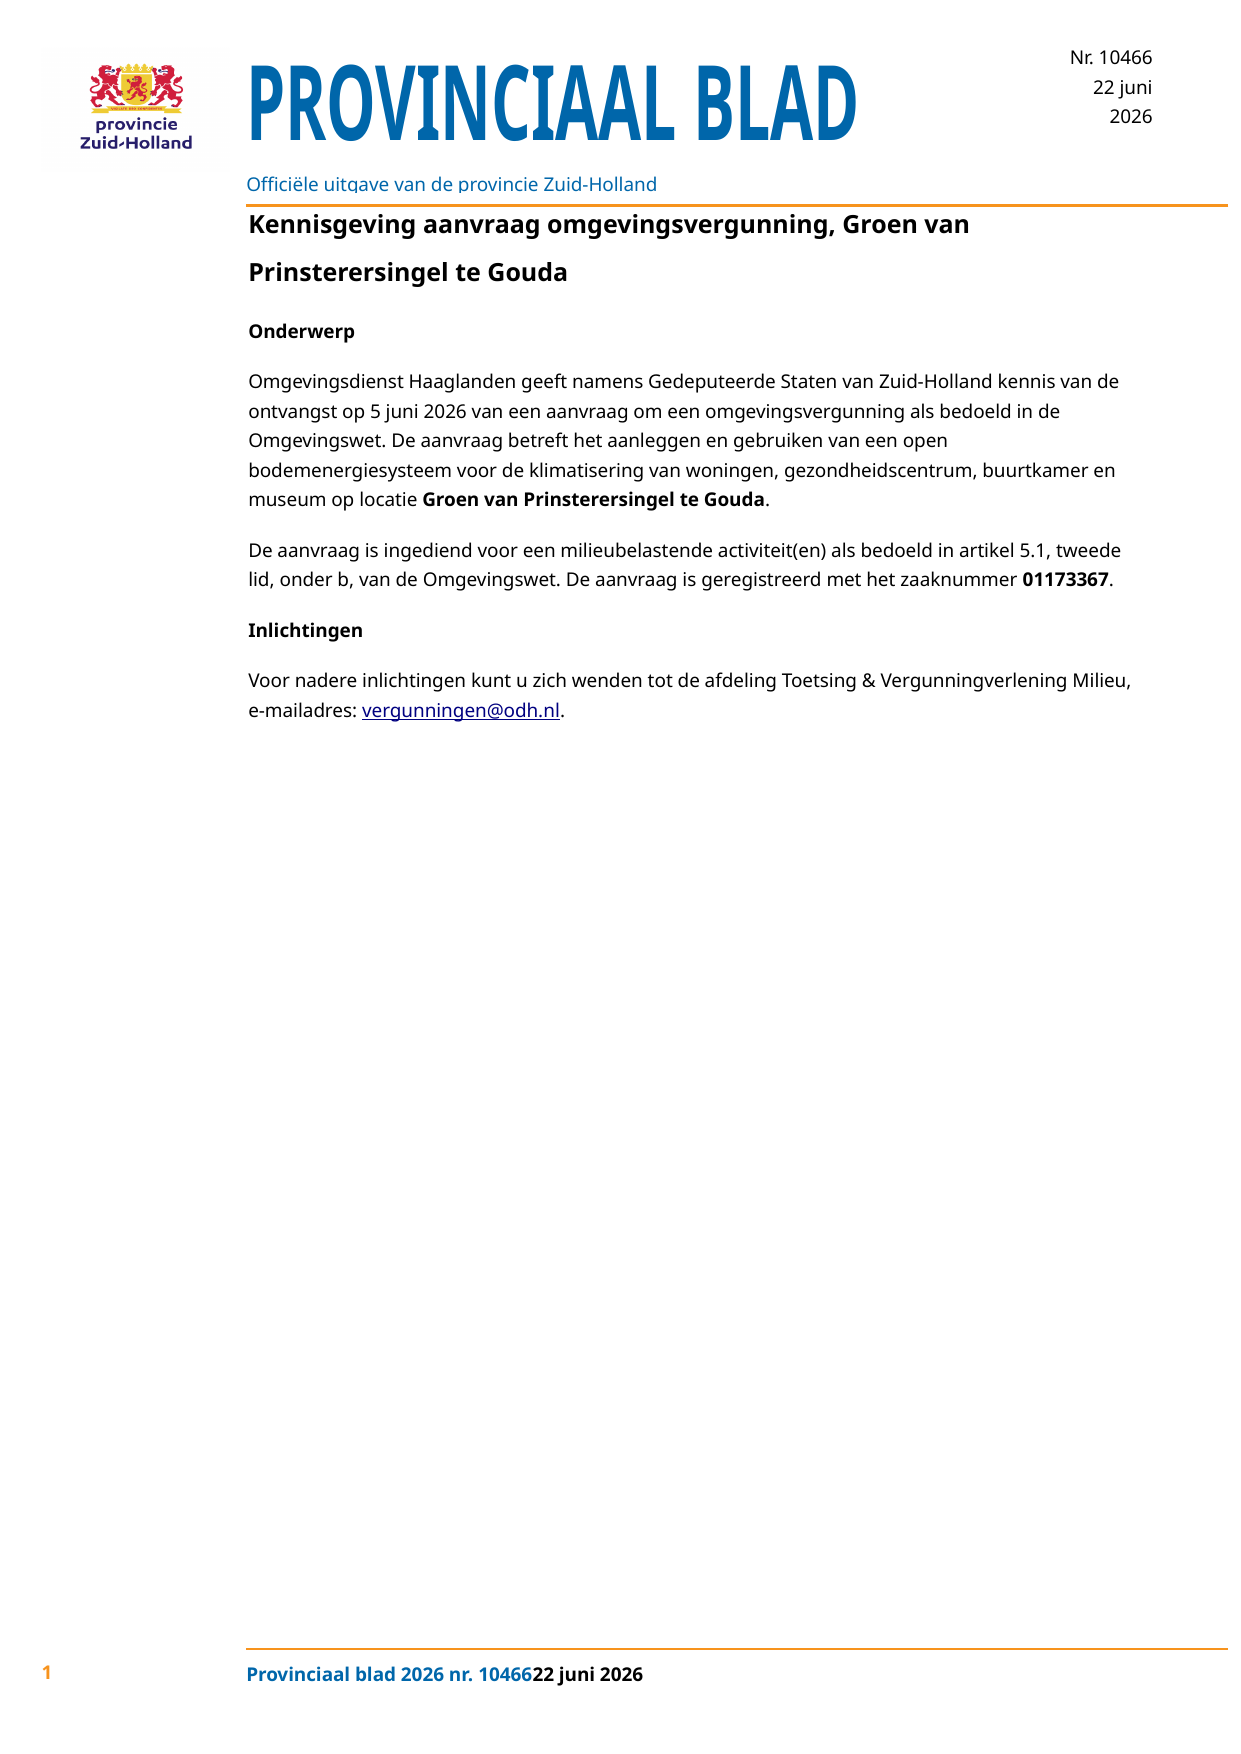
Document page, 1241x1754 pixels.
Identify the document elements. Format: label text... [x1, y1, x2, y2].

text Onderwerp [248, 318, 1152, 344]
text Voor nadere inlichtingen kunt u zich wenden tot de afdeling Toetsing & Vergunningverlening Milieu, e-mailadres: vergunningen@odh.nl. [248, 667, 1152, 723]
text Omgevingsdienst Haaglanden geeft namens Gedeputeerde Staten van Zuid-Holland kennis van de ontvangst op 5 juni 2026 van een aanvraag om een omgevingsvergunning als bedoeld in de Omgevingswet. De aanvraag betreft het aanleggen en gebruiken van een open bodemenergiesysteem voor de klimatisering van woningen, gezondheidscentrum, buurtkamer en museum op locatie Groen van Prinsterersingel te Gouda. [248, 368, 1152, 512]
text Kennisgeving aanvraag omgevingsvergunning, Groen van Prinsterersingel te Gouda [248, 207, 1152, 288]
text De aanvraag is ingediend voor een milieubelastende activiteit(en) als bedoeld in artikel 5.1, tweede lid, onder b, van de Omgevingswet. De aanvraag is geregistreerd met het zaaknummer 01173367. [248, 537, 1152, 592]
text Inlichtingen [248, 617, 1152, 643]
picture [41, 47, 231, 172]
